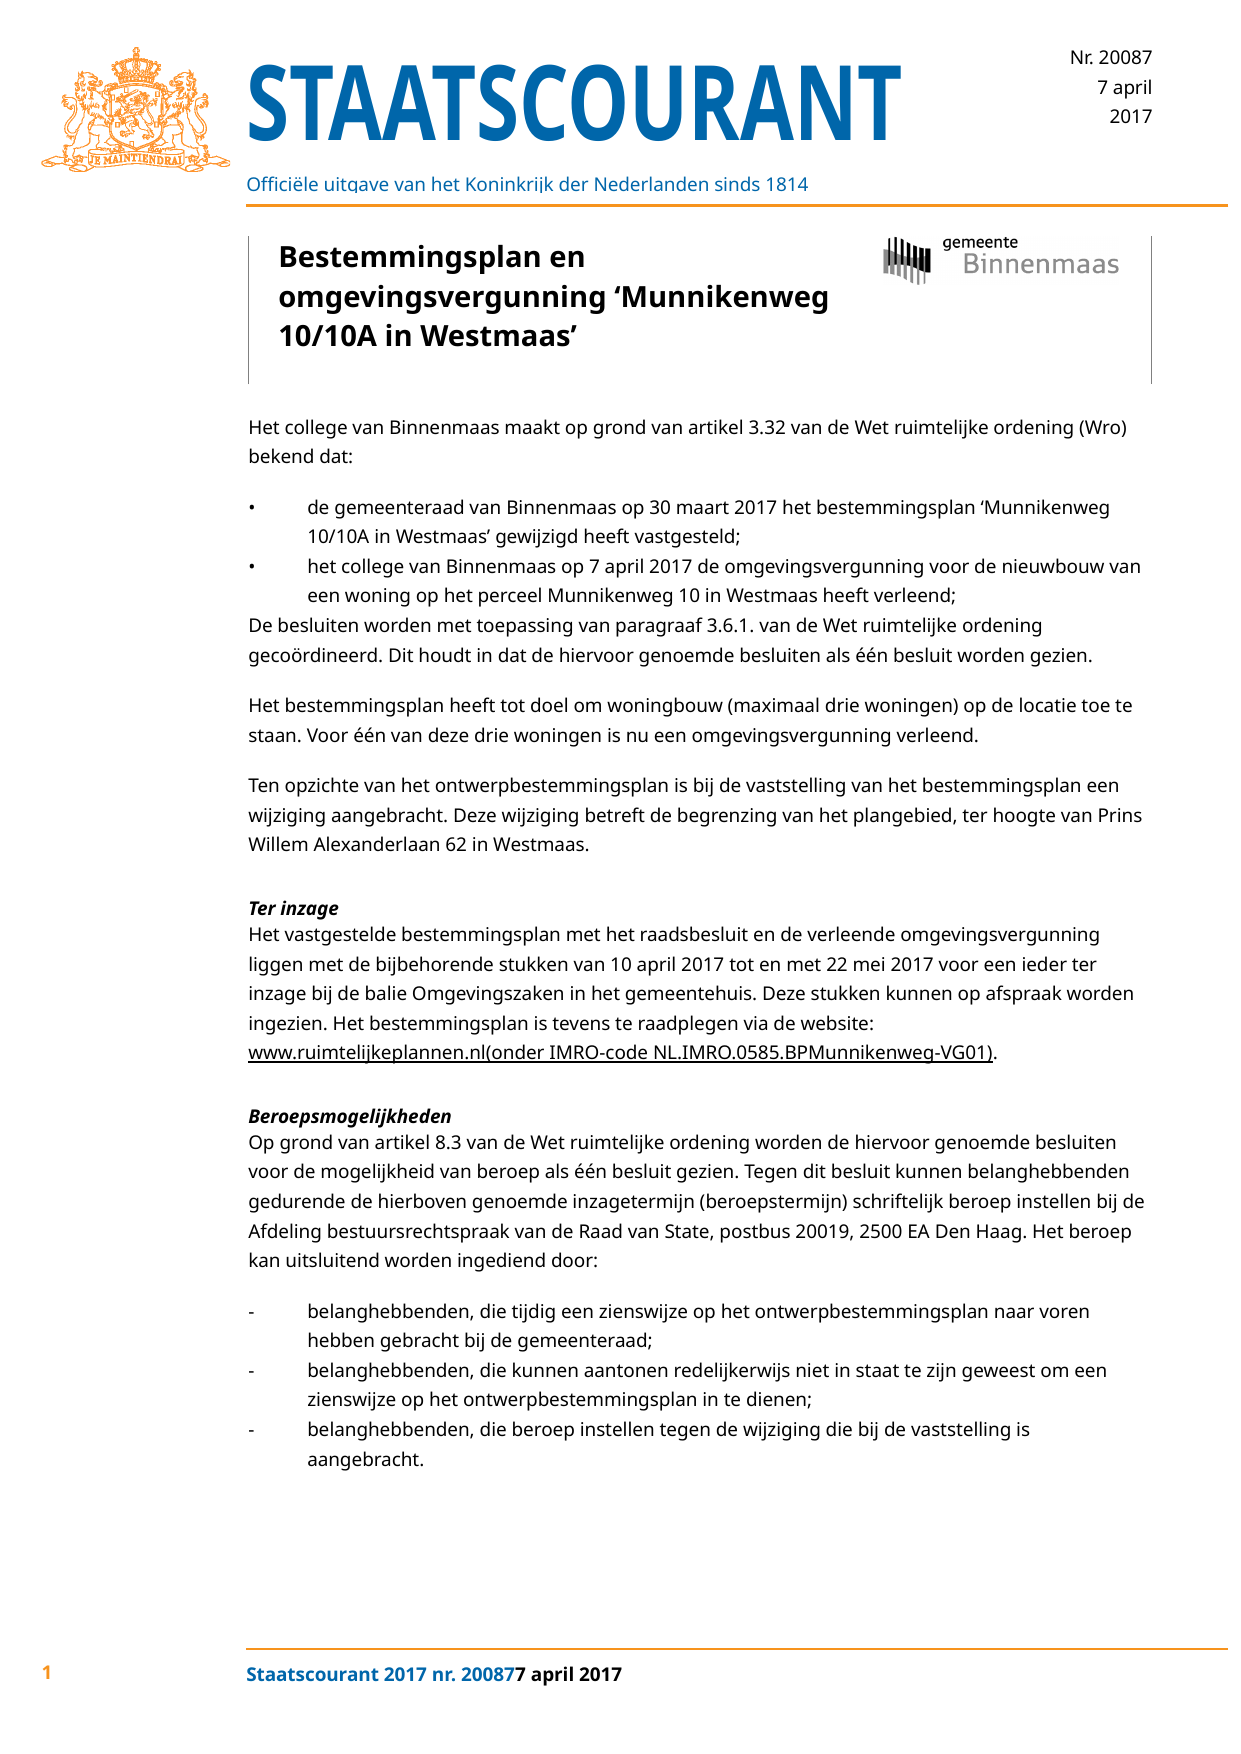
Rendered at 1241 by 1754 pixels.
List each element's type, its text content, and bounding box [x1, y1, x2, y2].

text Ten opzichte van het ontwerpbestemmingsplan is bij de vaststelling van het bestemmingsplan een wijziging aangebracht. Deze wijziging betreft de begrenzing van het plangebied, ter hoogte van Prins Willem Alexanderlaan 62 in Westmaas. [248, 772, 1152, 857]
table_header Bestemmingsplan en omgevingsvergunning ‘Munnikenweg 10/10A in Westmaas’ [249, 236, 850, 384]
table_header [850, 236, 1151, 384]
picture [882, 236, 1119, 285]
picture [41, 47, 231, 172]
list belanghebbenden, die beroep instellen tegen de wijziging die bij de vaststelling is aangebracht. [248, 1416, 1152, 1472]
text Ter inzage [248, 895, 1152, 921]
list belanghebbenden, die kunnen aantonen redelijkerwijs niet in staat te zijn geweest om een zienswijze op het ontwerpbestemmingsplan in te dienen; [248, 1357, 1152, 1412]
text De besluiten worden met toepassing van paragraaf 3.6.1. van de Wet ruimtelijke ordening gecoördineerd. Dit houdt in dat de hiervoor genoemde besluiten als één besluit worden gezien. [248, 612, 1152, 668]
list het college van Binnenmaas op 7 april 2017 de omgevingsvergunning voor de nieuwbouw van een woning op het perceel Munnikenweg 10 in Westmaas heeft verleend; [248, 553, 1152, 608]
list de gemeenteraad van Binnenmaas op 30 maart 2017 het bestemmingsplan ‘Munnikenweg 10/10A in Westmaas’ gewijzigd heeft vastgesteld; [248, 494, 1152, 549]
text Het vastgestelde bestemmingsplan met het raadsbesluit en de verleende omgevingsvergunning liggen met de bijbehorende stukken van 10 april 2017 tot en met 22 mei 2017 voor een ieder ter inzage bij de balie Omgevingszaken in het gemeentehuis. Deze stukken kunnen op afspraak worden ingezien. Het bestemmingsplan is tevens te raadplegen via de website: www.ruimtelijkeplannen.nl(onder IMRO-code NL.IMRO.0585.BPMunnikenweg-VG01). [248, 921, 1152, 1065]
text Beroepsmogelijkheden [248, 1103, 1152, 1129]
text Op grond van artikel 8.3 van de Wet ruimtelijke ordening worden de hiervoor genoemde besluiten voor de mogelijkheid van beroep als één besluit gezien. Tegen dit besluit kunnen belanghebbenden gedurende de hierboven genoemde inzagetermijn (beroepstermijn) schriftelijk beroep instellen bij de Afdeling bestuursrechtspraak van de Raad van State, postbus 20019, 2500 EA Den Haag. Het beroep kan uitsluitend worden ingediend door: [248, 1129, 1152, 1273]
text Het bestemmingsplan heeft tot doel om woningbouw (maximaal drie woningen) op de locatie toe te staan. Voor één van deze drie woningen is nu een omgevingsvergunning verleend. [248, 692, 1152, 748]
list belanghebbenden, die tijdig een zienswijze op het ontwerpbestemmingsplan naar voren hebben gebracht bij de gemeenteraad; [248, 1298, 1152, 1353]
text Het college van Binnenmaas maakt op grond van artikel 3.32 van de Wet ruimtelijke ordening (Wro) bekend dat: [248, 414, 1152, 469]
